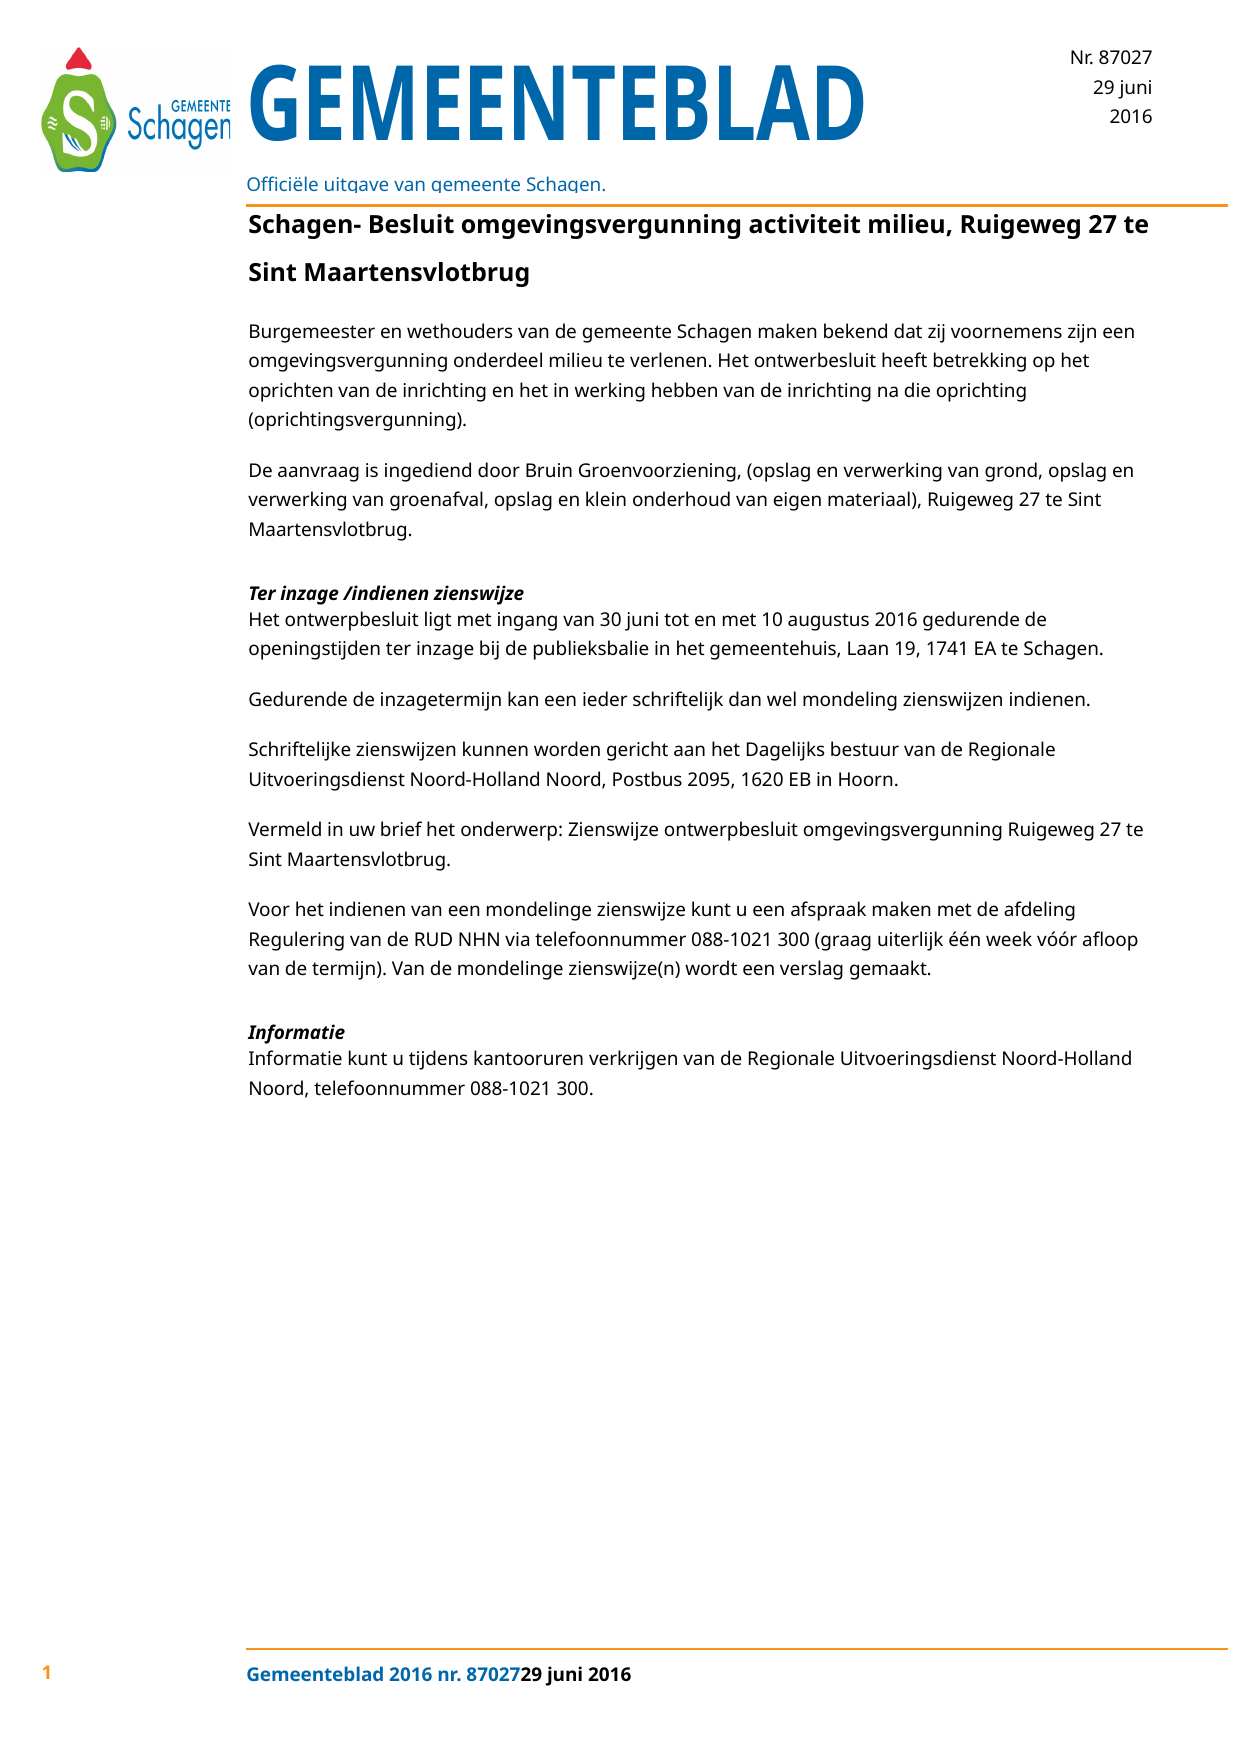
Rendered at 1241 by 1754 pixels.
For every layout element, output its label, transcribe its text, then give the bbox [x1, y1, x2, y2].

text Vermeld in uw brief het onderwerp: Zienswijze ontwerpbesluit omgevingsvergunning Ruigeweg 27 te Sint Maartensvlotbrug. [248, 816, 1152, 872]
picture [41, 47, 231, 172]
text Het ontwerpbesluit ligt met ingang van 30 juni tot en met 10 augustus 2016 gedurende de openingstijden ter inzage bij de publieksbalie in het gemeentehuis, Laan 19, 1741 EA te Schagen. [248, 606, 1152, 661]
text Voor het indienen van een mondelinge zienswijze kunt u een afspraak maken met de afdeling Regulering van de RUD NHN via telefoonnummer 088-1021 300 (graag uiterlijk één week vóór afloop van de termijn). Van de mondelinge zienswijze(n) wordt een verslag gemaakt. [248, 896, 1152, 981]
text Informatie kunt u tijdens kantooruren verkrijgen van de Regionale Uitvoeringsdienst Noord-Holland Noord, telefoonnummer 088-1021 300. [248, 1045, 1152, 1101]
text Ter inzage /indienen zienswijze [248, 580, 1152, 606]
text Informatie [248, 1019, 1152, 1045]
text Gedurende de inzagetermijn kan een ieder schriftelijk dan wel mondeling zienswijzen indienen. [248, 686, 1152, 712]
text Schriftelijke zienswijzen kunnen worden gericht aan het Dagelijks bestuur van de Regionale Uitvoeringsdienst Noord-Holland Noord, Postbus 2095, 1620 EB in Hoorn. [248, 736, 1152, 792]
text Schagen- Besluit omgevingsvergunning activiteit milieu, Ruigeweg 27 te Sint Maartensvlotbrug [248, 207, 1152, 288]
text Burgemeester en wethouders van de gemeente Schagen maken bekend dat zij voornemens zijn een omgevingsvergunning onderdeel milieu te verlenen. Het ontwerbesluit heeft betrekking op het oprichten van de inrichting en het in werking hebben van de inrichting na die oprichting (oprichtingsvergunning). [248, 318, 1152, 432]
text De aanvraag is ingediend door Bruin Groenvoorziening, (opslag en verwerking van grond, opslag en verwerking van groenafval, opslag en klein onderhoud van eigen materiaal), Ruigeweg 27 te Sint Maartensvlotbrug. [248, 457, 1152, 542]
